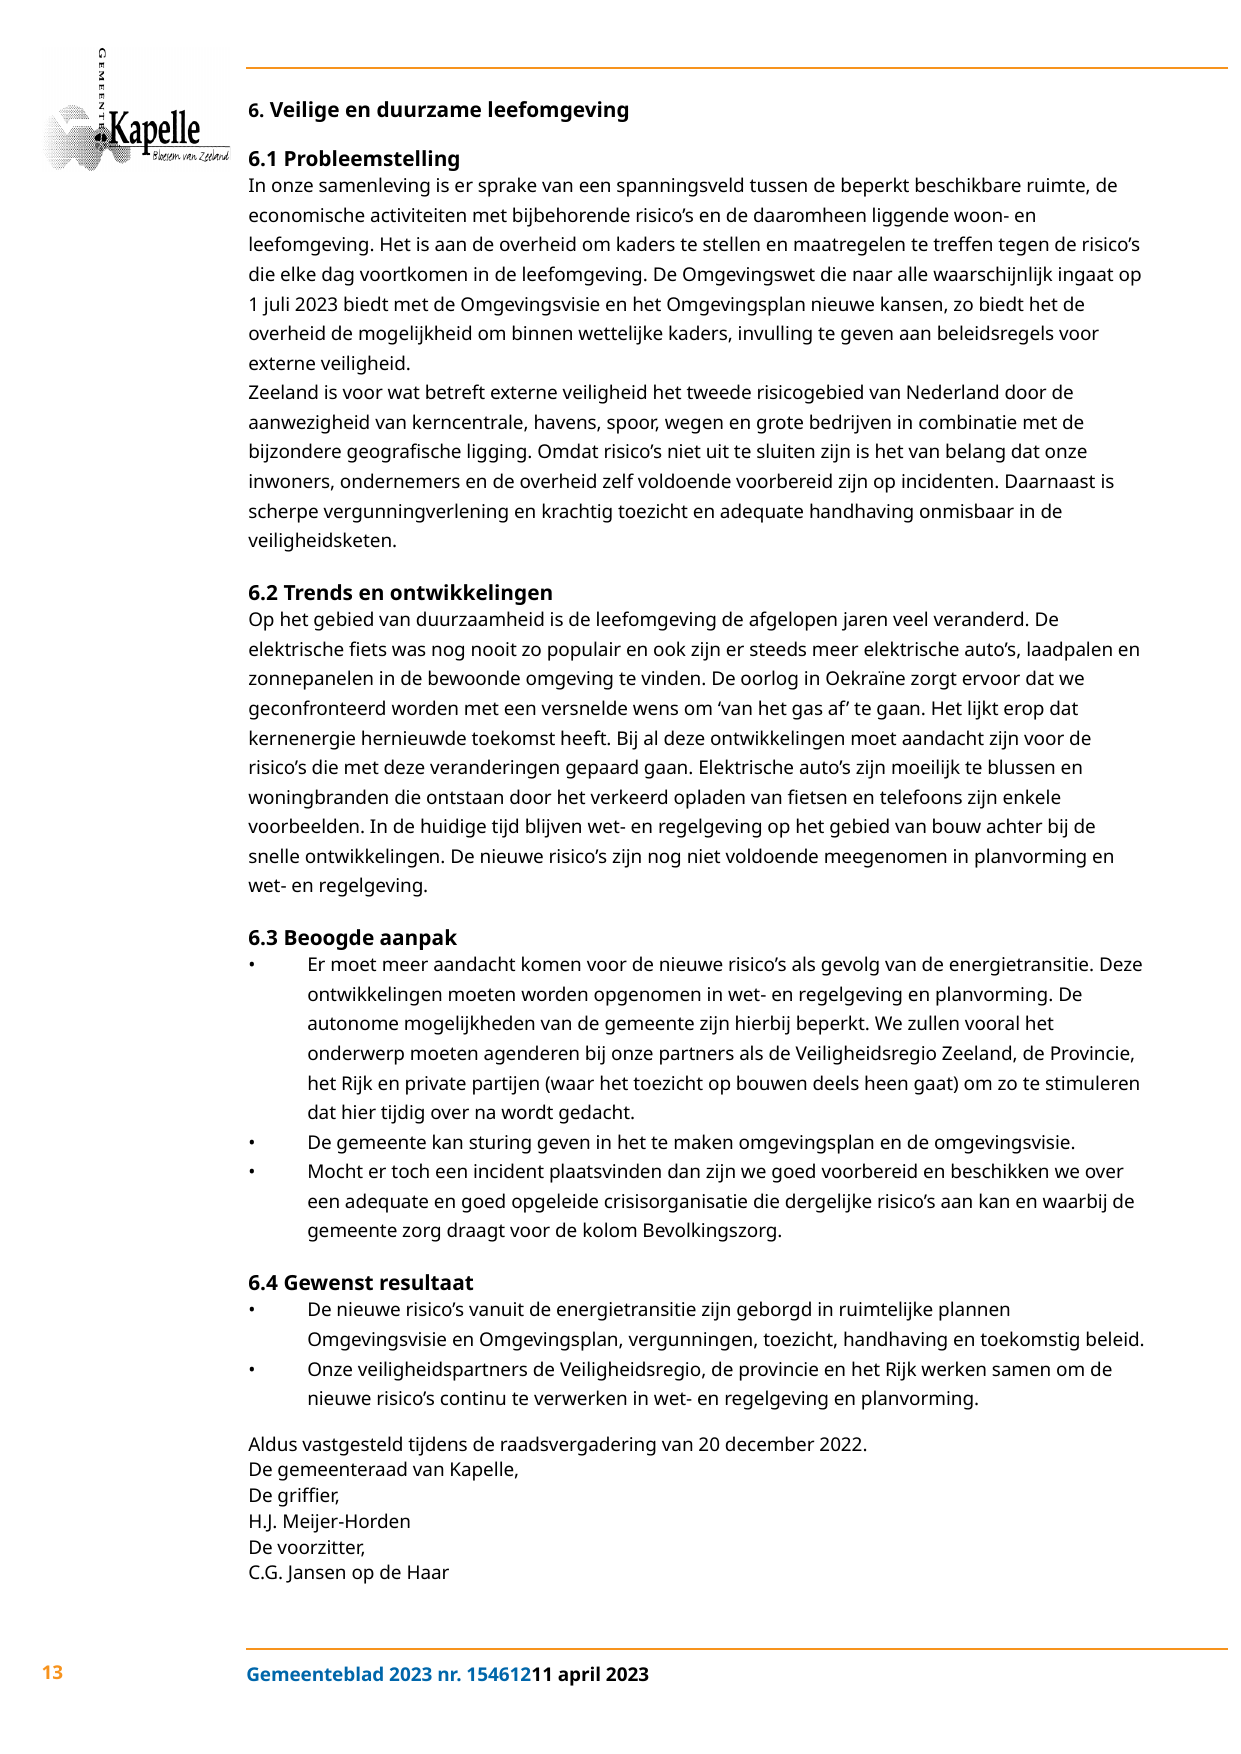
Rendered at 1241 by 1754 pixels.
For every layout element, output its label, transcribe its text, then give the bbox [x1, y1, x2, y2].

text De griffier, [248, 1482, 1152, 1508]
list De gemeente kan sturing geven in het te maken omgevingsplan en de omgevingsvisie. [248, 1129, 1152, 1155]
text H.J. Meijer-Horden [248, 1508, 1152, 1534]
text In onze samenleving is er sprake van een spanningsveld tussen de beperkt beschikbare ruimte, de economische activiteiten met bijbehorende risico’s en de daaromheen liggende woon- en leefomgeving. Het is aan de overheid om kaders te stellen en maatregelen te treffen tegen de risico’s die elke dag voortkomen in de leefomgeving. De Omgevingswet die naar alle waarschijnlijk ingaat op 1 juli 2023 biedt met de Omgevingsvisie en het Omgevingsplan nieuwe kansen, zo biedt het de overheid de mogelijkheid om binnen wettelijke kaders, invulling te geven aan beleidsregels voor externe veiligheid. [248, 172, 1152, 376]
text De gemeenteraad van Kapelle, [248, 1457, 1152, 1482]
text De voorzitter, [248, 1534, 1152, 1559]
list Er moet meer aandacht komen voor de nieuwe risico’s als gevolg van de energietransitie. Deze ontwikkelingen moeten worden opgenomen in wet- en regelgeving en planvorming. De autonome mogelijkheden van de gemeente zijn hierbij beperkt. We zullen vooral het onderwerp moeten agenderen bij onze partners als de Veiligheidsregio Zeeland, de Provincie, het Rijk en private partijen (waar het toezicht op bouwen deels heen gaat) om zo te stimuleren dat hier tijdig over na wordt gedacht. [248, 951, 1152, 1125]
list Mocht er toch een incident plaatsvinden dan zijn we goed voorbereid en beschikken we over een adequate en goed opgeleide crisisorganisatie die dergelijke risico’s aan kan en waarbij de gemeente zorg draagt voor de kolom Bevolkingszorg. [248, 1158, 1152, 1243]
text 6.2 Trends en ontwikkelingen [248, 578, 1152, 606]
text Aldus vastgesteld tijdens de raadsvergadering van 20 december 2022. [248, 1431, 1152, 1457]
text 6.1 Probleemstelling [248, 144, 1152, 172]
text Zeeland is voor wat betreft externe veiligheid het tweede risicogebied van Nederland door de aanwezigheid van kerncentrale, havens, spoor, wegen en grote bedrijven in combinatie met de bijzondere geografische ligging. Omdat risico’s niet uit te sluiten zijn is het van belang dat onze inwoners, ondernemers en de overheid zelf voldoende voorbereid zijn op incidenten. Daarnaast is scherpe vergunningverlening en krachtig toezicht en adequate handhaving onmisbaar in de veiligheidsketen. [248, 379, 1152, 553]
list De nieuwe risico’s vanuit de energietransitie zijn geborgd in ruimtelijke plannen Omgevingsvisie en Omgevingsplan, vergunningen, toezicht, handhaving en toekomstig beleid. [248, 1297, 1152, 1352]
text Op het gebied van duurzaamheid is de leefomgeving de afgelopen jaren veel veranderd. De elektrische fiets was nog nooit zo populair en ook zijn er steeds meer elektrische auto’s, laadpalen en zonnepanelen in de bewoonde omgeving te vinden. De oorlog in Oekraïne zorgt ervoor dat we geconfronteerd worden met een versnelde wens om ‘van het gas af’ te gaan. Het lijkt erop dat kernenergie hernieuwde toekomst heeft. Bij al deze ontwikkelingen moet aandacht zijn voor de risico’s die met deze veranderingen gepaard gaan. Elektrische auto’s zijn moeilijk te blussen en woningbranden die ontstaan door het verkeerd opladen van fietsen en telefoons zijn enkele voorbeelden. In de huidige tijd blijven wet- en regelgeving op het gebied van bouw achter bij de snelle ontwikkelingen. De nieuwe risico’s zijn nog niet voldoende meegenomen in planvorming en wet- en regelgeving. [248, 606, 1152, 898]
text 6.4 Gewenst resultaat [248, 1268, 1152, 1297]
picture [41, 47, 231, 172]
text 6. Veilige en duurzame leefomgeving [248, 95, 1152, 123]
list Onze veiligheidspartners de Veiligheidsregio, de provincie en het Rijk werken samen om de nieuwe risico’s continu te verwerken in wet- en regelgeving en planvorming. [248, 1356, 1152, 1411]
text 6.3 Beoogde aanpak [248, 923, 1152, 951]
text C.G. Jansen op de Haar [248, 1559, 1152, 1585]
